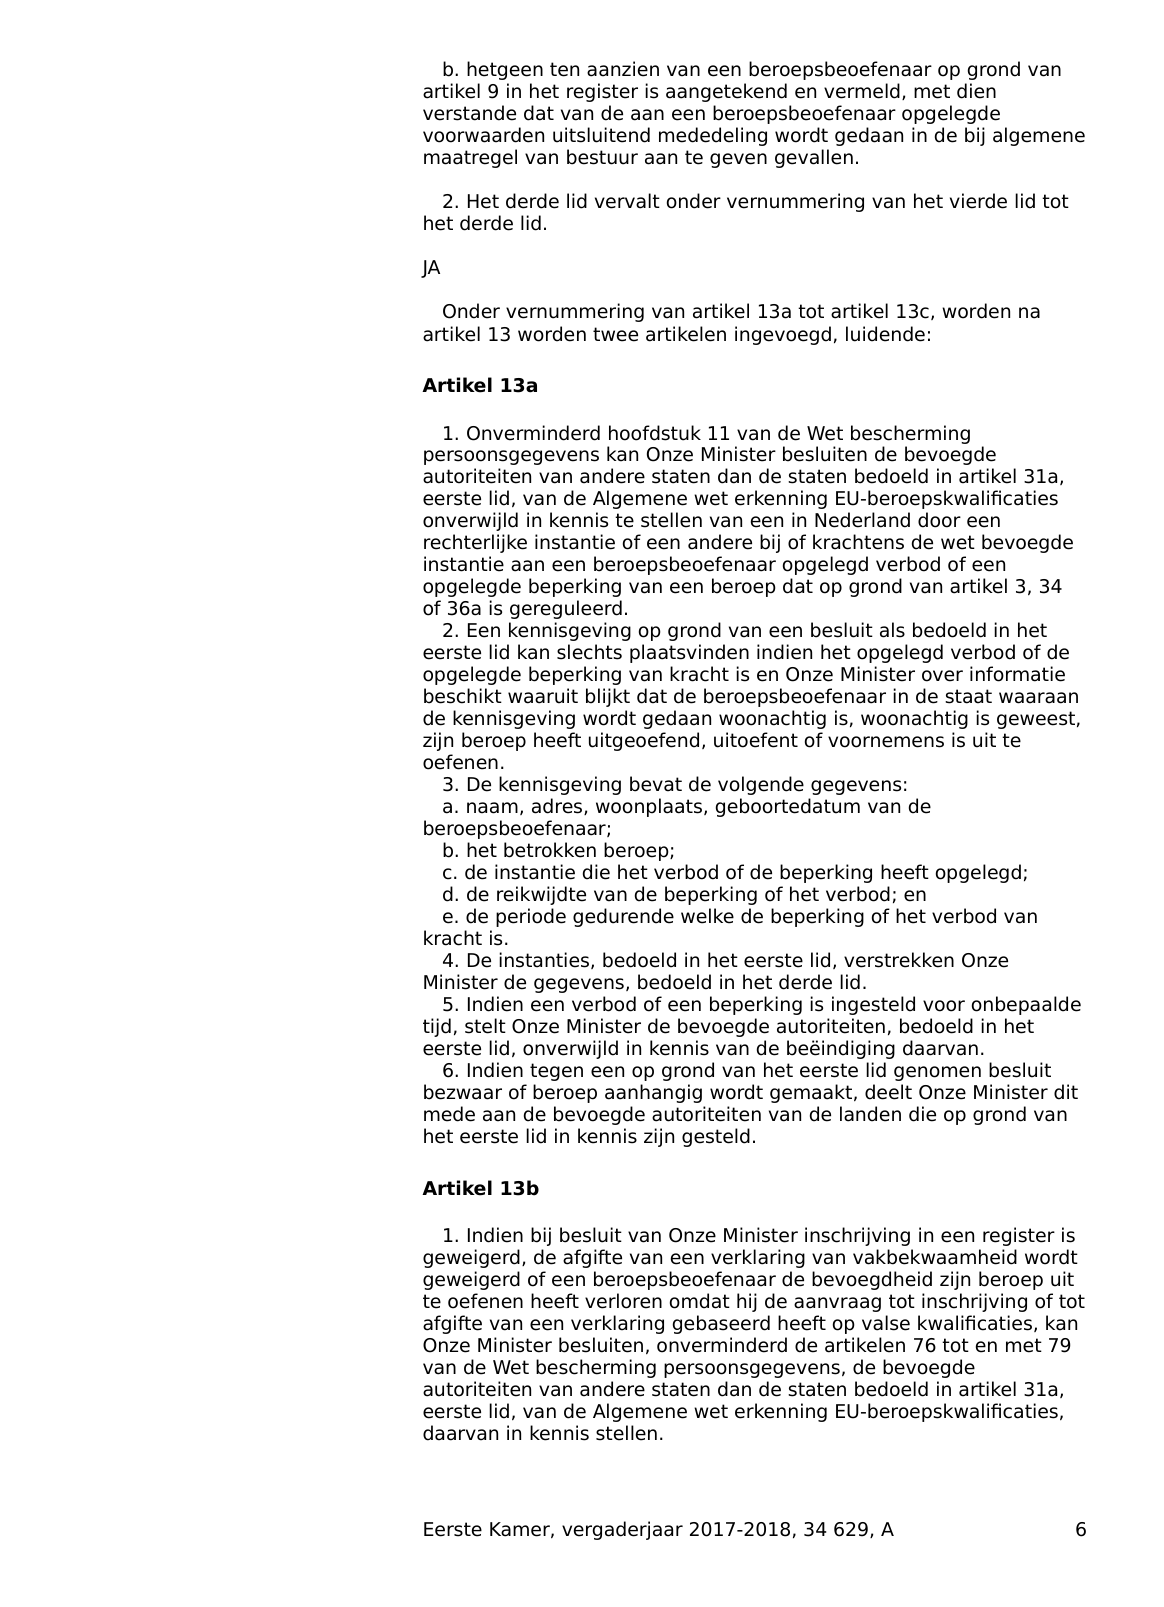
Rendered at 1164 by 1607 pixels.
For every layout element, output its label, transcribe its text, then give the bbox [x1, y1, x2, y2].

text JA [422, 257, 1087, 279]
text 2. Een kennisgeving op grond van een besluit als bedoeld in het eerste lid kan slechts plaatsvinden indien het opgelegd verbod of de opgelegde beperking van kracht is en Onze Minister over informatie beschikt waaruit blijkt dat de beroepsbeoefenaar in de staat waaraan de kennisgeving wordt gedaan woonachtig is, woonachtig is geweest, zijn beroep heeft uitgeoefend, uitoefent of voornemens is uit te oefenen. [422, 620, 1087, 774]
subtitle Artikel 13b [422, 1178, 1087, 1200]
text e. de periode gedurende welke de beperking of het verbod van kracht is. [422, 906, 1087, 950]
text 3. De kennisgeving bevat de volgende gegevens: [422, 774, 1087, 796]
text a. naam, adres, woonplaats, geboortedatum van de beroepsbeoefenaar; [422, 796, 1087, 840]
text d. de reikwijdte van de beperking of het verbod; en [422, 884, 1087, 906]
text 4. De instanties, bedoeld in het eerste lid, verstrekken Onze Minister de gegevens, bedoeld in het derde lid. [422, 950, 1087, 994]
text b. hetgeen ten aanzien van een beroepsbeoefenaar op grond van artikel 9 in het register is aangetekend en vermeld, met dien verstande dat van de aan een beroepsbeoefenaar opgelegde voorwaarden uitsluitend mededeling wordt gedaan in de bij algemene maatregel van bestuur aan te geven gevallen. [422, 59, 1087, 169]
text 6. Indien tegen een op grond van het eerste lid genomen besluit bezwaar of beroep aanhangig wordt gemaakt, deelt Onze Minister dit mede aan de bevoegde autoriteiten van de landen die op grond van het eerste lid in kennis zijn gesteld. [422, 1060, 1087, 1148]
text 1. Indien bij besluit van Onze Minister inschrijving in een register is geweigerd, de afgifte van een verklaring van vakbekwaamheid wordt geweigerd of een beroepsbeoefenaar de bevoegdheid zijn beroep uit te oefenen heeft verloren omdat hij de aanvraag tot inschrijving of tot afgifte van een verklaring gebaseerd heeft op valse kwalificaties, kan Onze Minister besluiten, onverminderd de artikelen 76 tot en met 79 van de Wet bescherming persoonsgegevens, de bevoegde autoriteiten van andere staten dan de staten bedoeld in artikel 31a, eerste lid, van de Algemene wet erkenning EU-beroepskwalificaties, daarvan in kennis stellen. [422, 1225, 1087, 1444]
subtitle Artikel 13a [422, 375, 1087, 397]
text 2. Het derde lid vervalt onder vernummering van het vierde lid tot het derde lid. [422, 191, 1087, 235]
text 1. Onverminderd hoofdstuk 11 van de Wet bescherming persoonsgegevens kan Onze Minister besluiten de bevoegde autoriteiten van andere staten dan de staten bedoeld in artikel 31a, eerste lid, van de Algemene wet erkenning EU-beroepskwalificaties onverwijld in kennis te stellen van een in Nederland door een rechterlijke instantie of een andere bij of krachtens de wet bevoegde instantie aan een beroepsbeoefenaar opgelegd verbod of een opgelegde beperking van een beroep dat op grond van artikel 3, 34 of 36a is gereguleerd. [422, 422, 1087, 620]
text b. het betrokken beroep; [422, 840, 1087, 862]
text c. de instantie die het verbod of de beperking heeft opgelegd; [422, 862, 1087, 884]
text 5. Indien een verbod of een beperking is ingesteld voor onbepaalde tijd, stelt Onze Minister de bevoegde autoriteiten, bedoeld in het eerste lid, onverwijld in kennis van de beëindiging daarvan. [422, 994, 1087, 1060]
text Onder vernummering van artikel 13a tot artikel 13c, worden na artikel 13 worden twee artikelen ingevoegd, luidende: [422, 301, 1087, 345]
